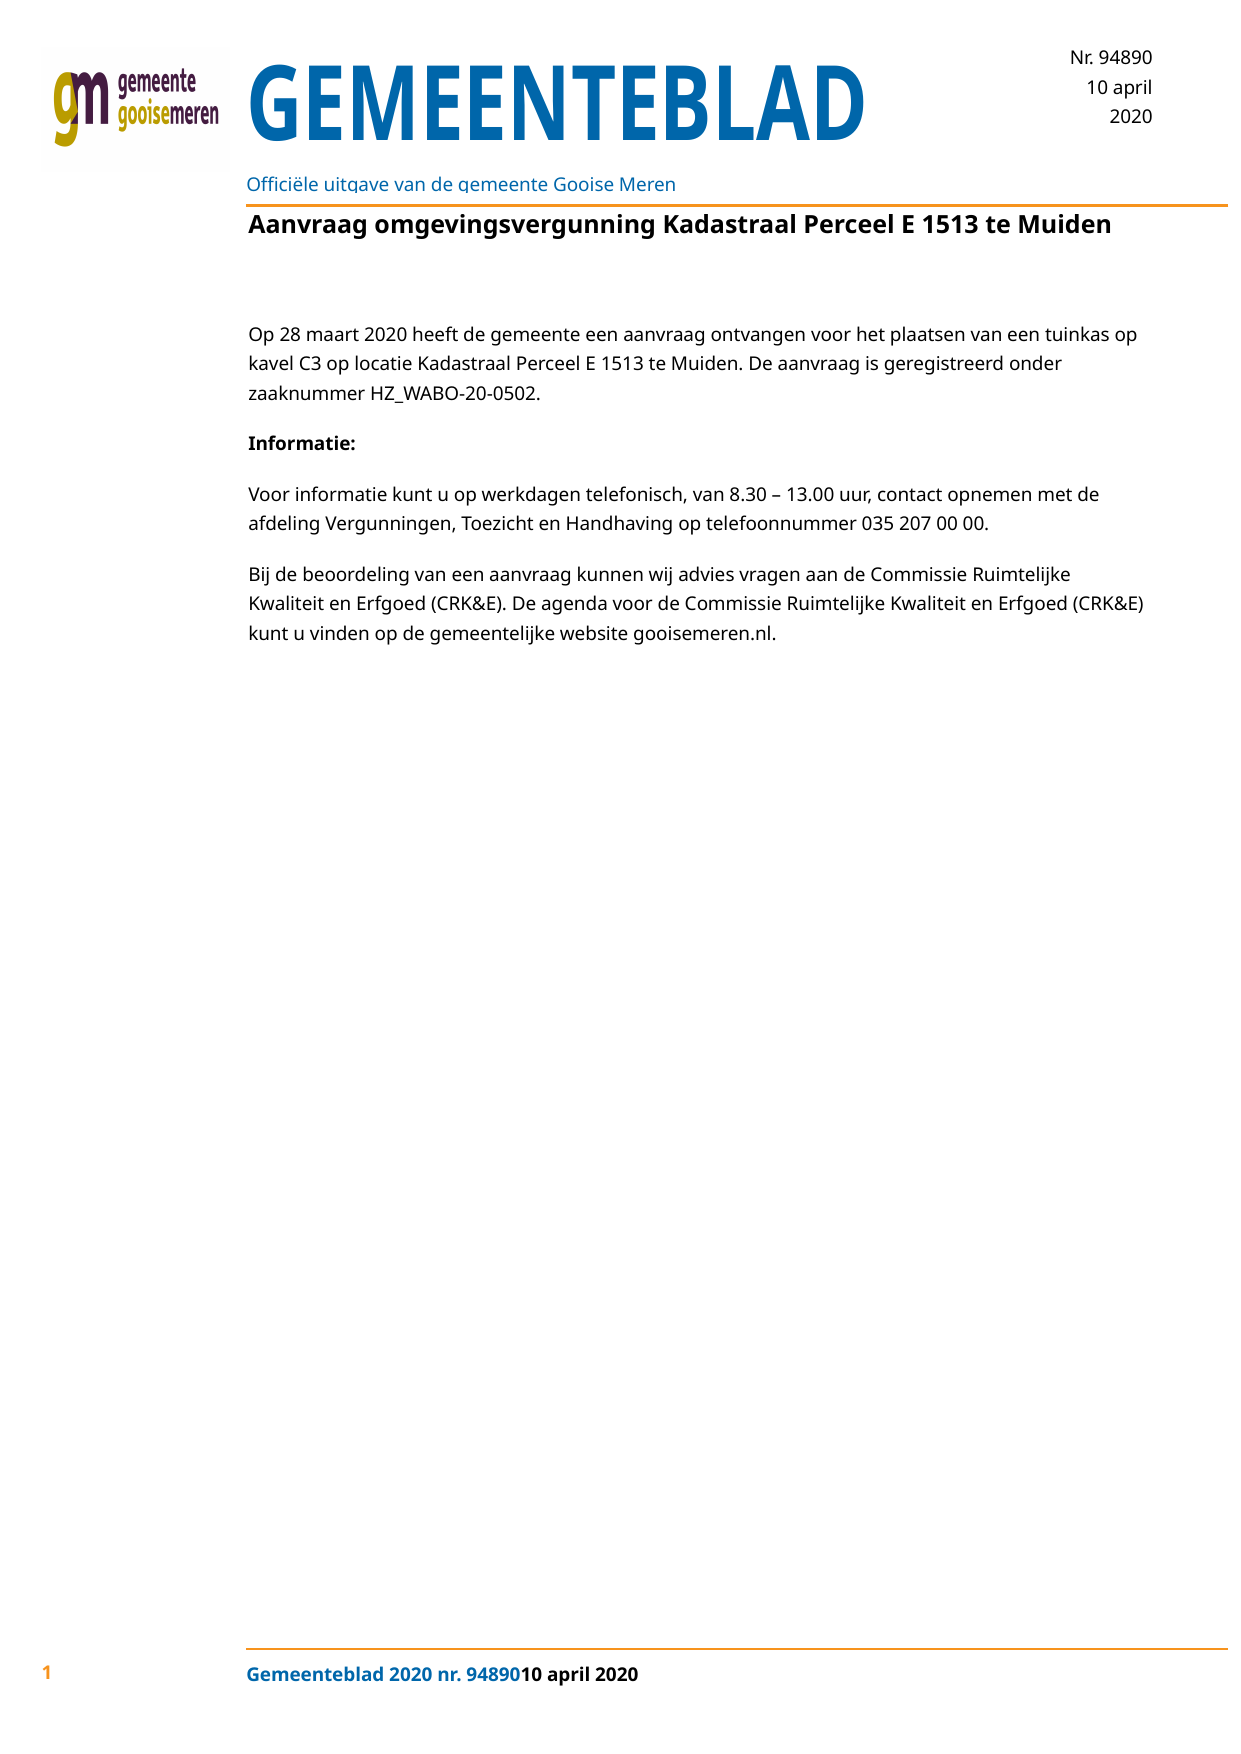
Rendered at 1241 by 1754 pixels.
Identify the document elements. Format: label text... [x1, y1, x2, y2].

text Informatie: [248, 430, 1152, 456]
text Aanvraag omgevingsvergunning Kadastraal Perceel E 1513 te Muiden [248, 207, 1152, 241]
text Op 28 maart 2020 heeft de gemeente een aanvraag ontvangen voor het plaatsen van een tuinkas op kavel C3 op locatie Kadastraal Perceel E 1513 te Muiden. De aanvraag is geregistreerd onder zaaknummer HZ_WABO-20-0502. [248, 321, 1152, 406]
picture [41, 47, 231, 172]
text Bij de beoordeling van een aanvraag kunnen wij advies vragen aan de Commissie Ruimtelijke Kwaliteit en Erfgoed (CRK&E). De agenda voor de Commissie Ruimtelijke Kwaliteit en Erfgoed (CRK&E) kunt u vinden op de gemeentelijke website gooisemeren.nl. [248, 561, 1152, 646]
text Voor informatie kunt u op werkdagen telefonisch, van 8.30 – 13.00 uur, contact opnemen met de afdeling Vergunningen, Toezicht en Handhaving op telefoonnummer 035 207 00 00. [248, 481, 1152, 536]
